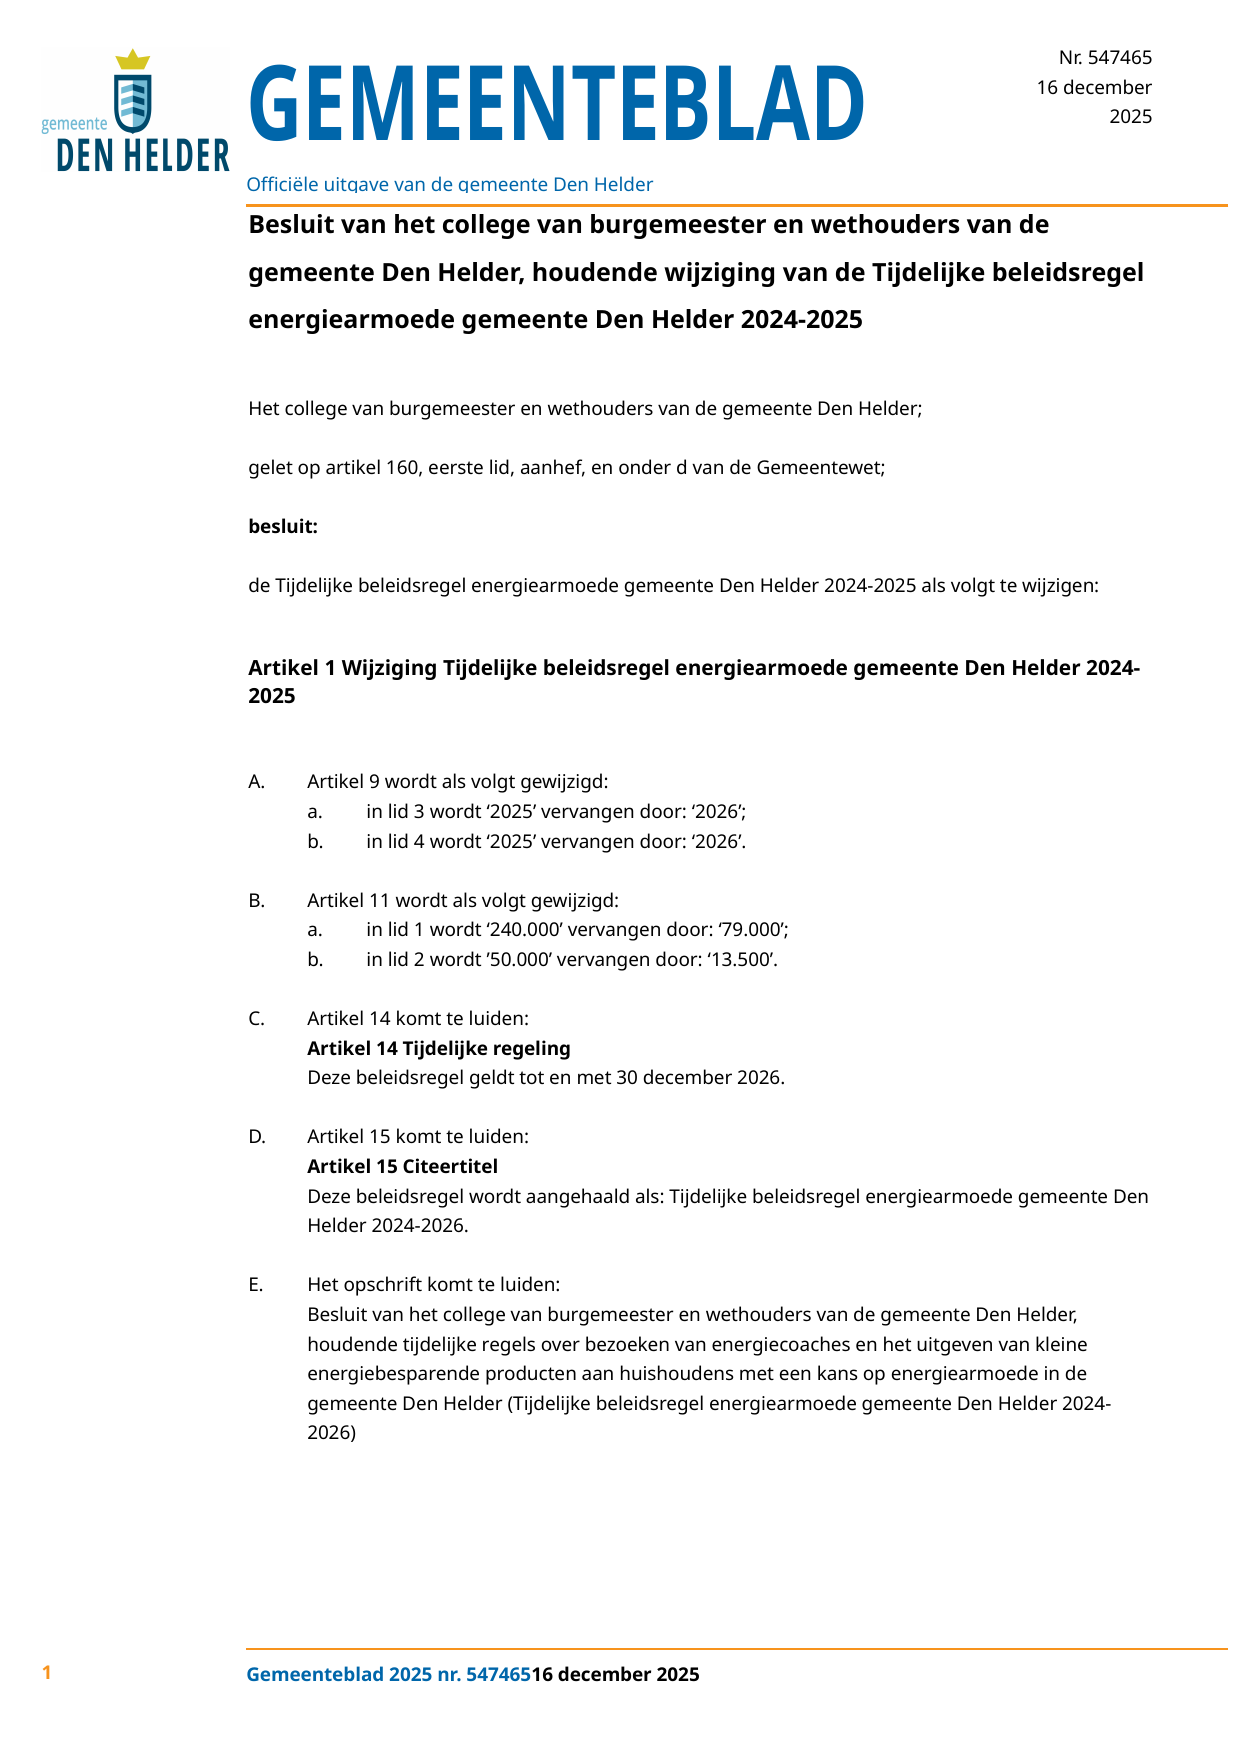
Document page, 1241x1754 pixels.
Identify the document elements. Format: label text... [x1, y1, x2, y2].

text de Tijdelijke beleidsregel energiearmoede gemeente Den Helder 2024-2025 als volgt te wijzigen: [248, 573, 1152, 598]
list in lid 3 wordt ‘2025’ vervangen door: ‘2026’; [307, 798, 1152, 824]
text Het college van burgemeester en wethouders van de gemeente Den Helder; [248, 395, 1152, 421]
picture [130, 157, 135, 172]
list in lid 4 wordt ‘2025’ vervangen door: ‘2026’. [307, 828, 1152, 853]
list Het opschrift komt te luiden: [248, 1272, 1152, 1297]
picture [41, 47, 231, 172]
picture [100, 154, 106, 172]
picture [182, 144, 187, 165]
list Artikel 15 Citeertitel [248, 1153, 1152, 1179]
picture [220, 160, 224, 172]
list Artikel 15 komt te luiden: [248, 1124, 1152, 1149]
list in lid 2 wordt ’50.000’ vervangen door: ‘13.500’. [307, 946, 1152, 972]
list Artikel 11 wordt als volgt gewijzigd: [248, 887, 1152, 913]
text Besluit van het college van burgemeester en wethouders van de gemeente Den Helder, houdende wijziging van de Tijdelijke beleidsregel energiearmoede gemeente Den Helder 2024-2025 [248, 207, 1152, 336]
text besluit: [248, 513, 1152, 539]
list Besluit van het college van burgemeester en wethouders van de gemeente Den Helder, houdende tijdelijke regels over bezoeken van energiecoaches en het uitgeven van kleine energiebesparende producten aan huishoudens met een kans op energiearmoede in de gemeente Den Helder (Tijdelijke beleidsregel energiearmoede gemeente Den Helder 2024-2026) [248, 1301, 1152, 1445]
picture [63, 144, 68, 165]
list Artikel 14 komt te luiden: [248, 1005, 1152, 1031]
text gelet op artikel 160, eerste lid, aanhef, en onder d van de Gemeentewet; [248, 454, 1152, 480]
list Deze beleidsregel geldt tot en met 30 december 2026. [248, 1064, 1152, 1090]
list Artikel 14 Tijdelijke regeling [248, 1035, 1152, 1061]
list in lid 1 wordt ‘240.000’ vervangen door: ‘79.000’; [307, 917, 1152, 942]
list Artikel 9 wordt als volgt gewijzigd: [248, 769, 1152, 794]
text Artikel 1 Wijziging Tijdelijke beleidsregel energiearmoede gemeente Den Helder 2024-2025 [248, 653, 1152, 709]
list Deze beleidsregel wordt aangehaald als: Tijdelijke beleidsregel energiearmoede gemeente Den Helder 2024-2026. [248, 1183, 1152, 1238]
